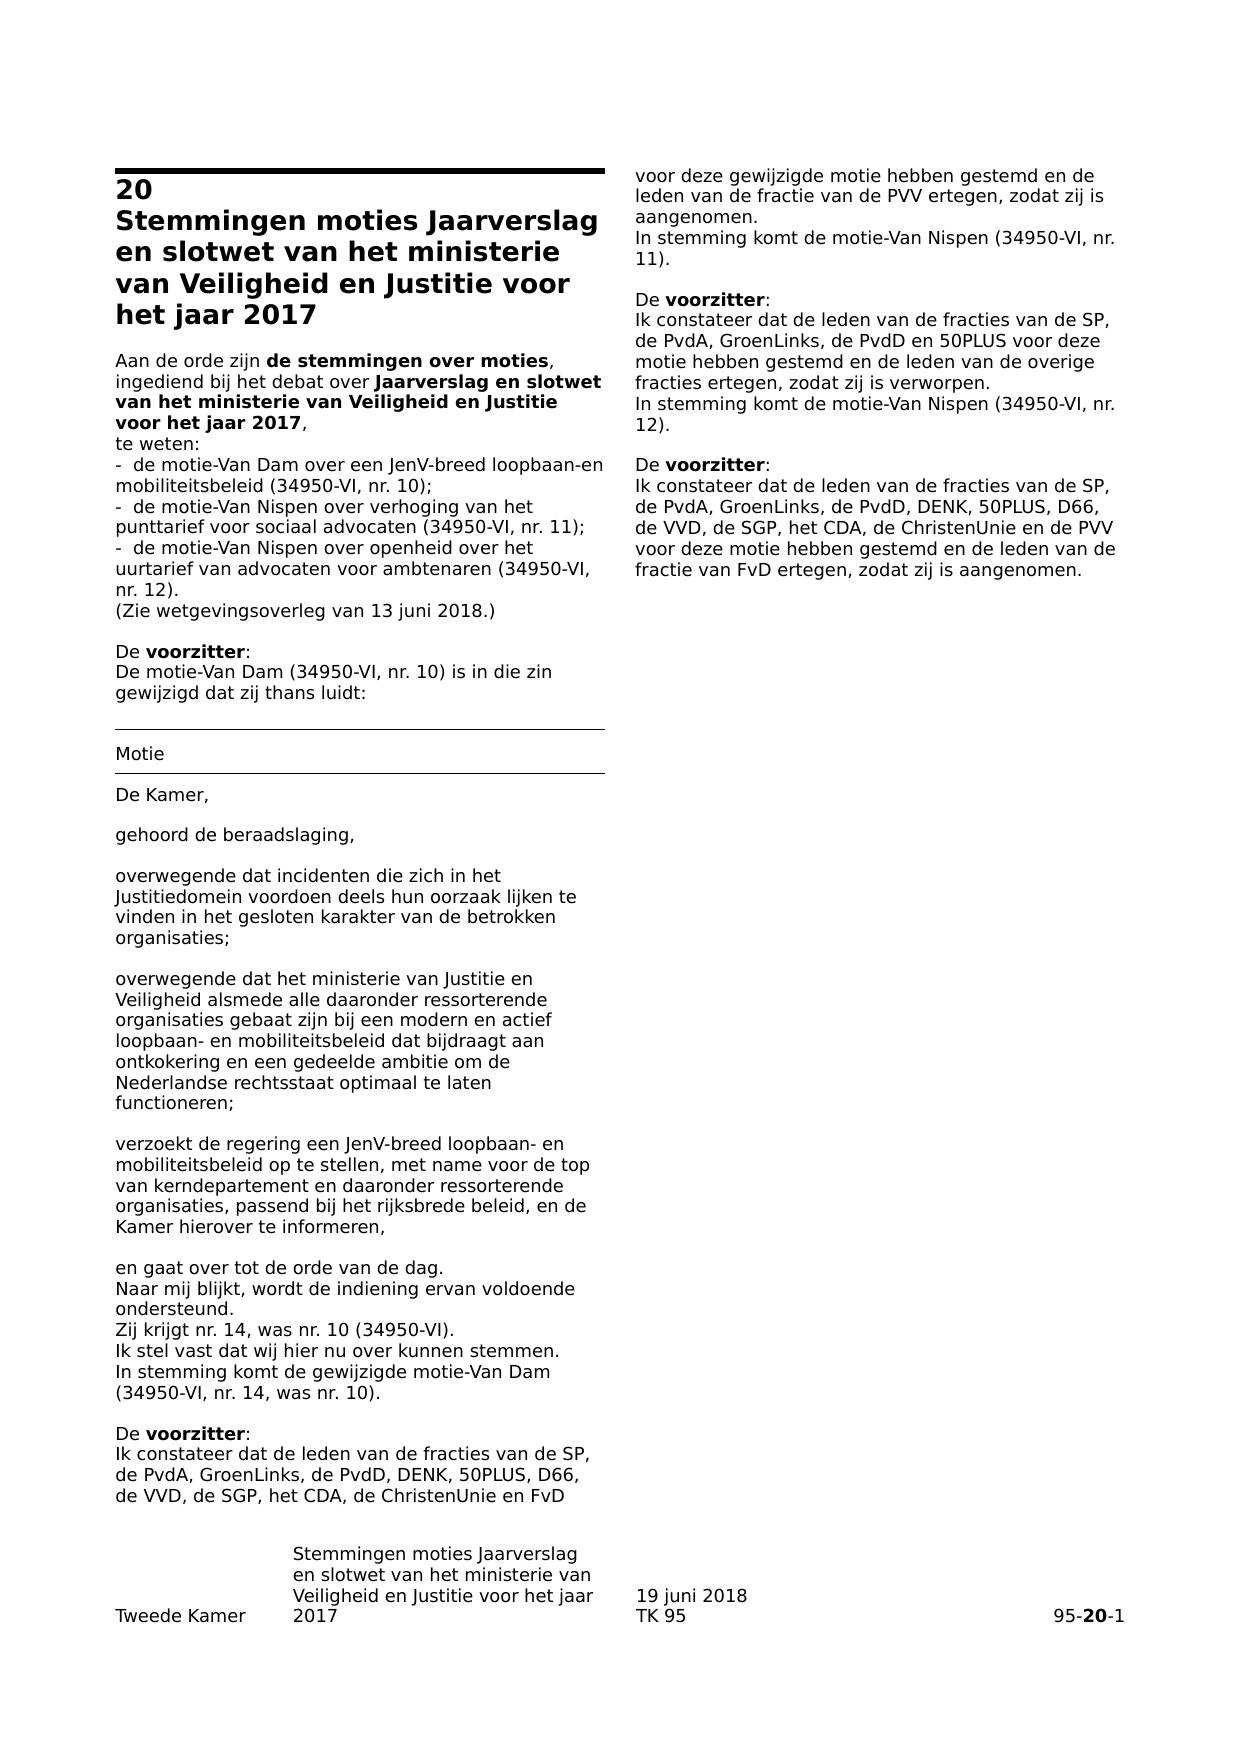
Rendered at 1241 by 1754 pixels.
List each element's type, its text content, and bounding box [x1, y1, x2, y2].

text te weten: [115, 434, 605, 455]
text en gaat over tot de orde van de dag. [115, 1258, 605, 1278]
list de motie-Van Nispen over verhoging van het punttarief voor sociaal advocaten (34950-VI, nr. 11); [115, 496, 605, 538]
text De voorzitter: [115, 641, 605, 662]
text Aan de orde zijn de stemmingen over moties, ingediend bij het debat over Jaarverslag en slotwet van het ministerie van Veiligheid en Justitie voor het jaar 2017, [115, 351, 605, 434]
text gehoord de beraadslaging, [115, 825, 605, 846]
text In stemming komt de gewijzigde motie-Van Dam (34950-VI, nr. 14, was nr. 10). [115, 1362, 605, 1403]
text overwegende dat het ministerie van Justitie en Veiligheid alsmede alle daaronder ressorterende organisaties gebaat zijn bij een modern en actief loopbaan- en mobiliteitsbeleid dat bijdraagt aan ontkokering en een gedeelde ambitie om de Nederlandse rechtsstaat optimaal te laten functioneren; [115, 969, 605, 1114]
text De voorzitter: [115, 1423, 605, 1444]
text De voorzitter: [635, 455, 1125, 476]
text De motie-Van Dam (34950-VI, nr. 10) is in die zin gewijzigd dat zij thans luidt: [115, 662, 605, 704]
text (Zie wetgevingsoverleg van 13 juni 2018.) [115, 601, 605, 621]
text Motie [115, 744, 605, 764]
list de motie-Van Nispen over openheid over het uurtarief van advocaten voor ambtenaren (34950-VI, nr. 12). [115, 538, 605, 601]
text In stemming komt de motie-Van Nispen (34950-VI, nr. 11). [635, 228, 1125, 269]
text In stemming komt de motie-Van Nispen (34950-VI, nr. 12). [635, 393, 1125, 435]
text voor deze gewijzigde motie hebben gestemd en de leden van de fractie van de PVV ertegen, zodat zij is aangenomen. [635, 165, 1125, 228]
list de motie-Van Dam over een JenV-breed loopbaan-en mobiliteitsbeleid (34950-VI, nr. 10); [115, 455, 605, 496]
text De voorzitter: [635, 289, 1125, 310]
text Ik constateer dat de leden van de fracties van de SP, de PvdA, GroenLinks, de PvdD, DENK, 50PLUS, D66, de VVD, de SGP, het CDA, de ChristenUnie en FvD [115, 1444, 605, 1507]
text De Kamer, [115, 784, 605, 805]
text Naar mij blijkt, wordt de indiening ervan voldoende ondersteund. [115, 1278, 605, 1320]
text overwegende dat incidenten die zich in het Justitiedomein voordoen deels hun oorzaak lijken te vinden in het gesloten karakter van de betrokken organisaties; [115, 866, 605, 949]
text Ik constateer dat de leden van de fracties van de SP, de PvdA, GroenLinks, de PvdD en 50PLUS voor deze motie hebben gestemd en de leden van de overige fracties ertegen, zodat zij is verworpen. [635, 310, 1125, 393]
text Ik stel vast dat wij hier nu over kunnen stemmen. [115, 1341, 605, 1362]
text Zij krijgt nr. 14, was nr. 10 (34950-VI). [115, 1320, 605, 1341]
title 20 Stemmingen moties Jaarverslag en slotwet van het ministerie van Veiligheid en Justitie voor het jaar 2017 [115, 174, 605, 331]
text verzoekt de regering een JenV-breed loopbaan- en mobiliteitsbeleid op te stellen, met name voor de top van kerndepartement en daaronder ressorterende organisaties, passend bij het rijksbrede beleid, en de Kamer hierover te informeren, [115, 1134, 605, 1238]
text Ik constateer dat de leden van de fracties van de SP, de PvdA, GroenLinks, de PvdD, DENK, 50PLUS, D66, de VVD, de SGP, het CDA, de ChristenUnie en de PVV voor deze motie hebben gestemd en de leden van de fractie van FvD ertegen, zodat zij is aangenomen. [635, 476, 1125, 580]
